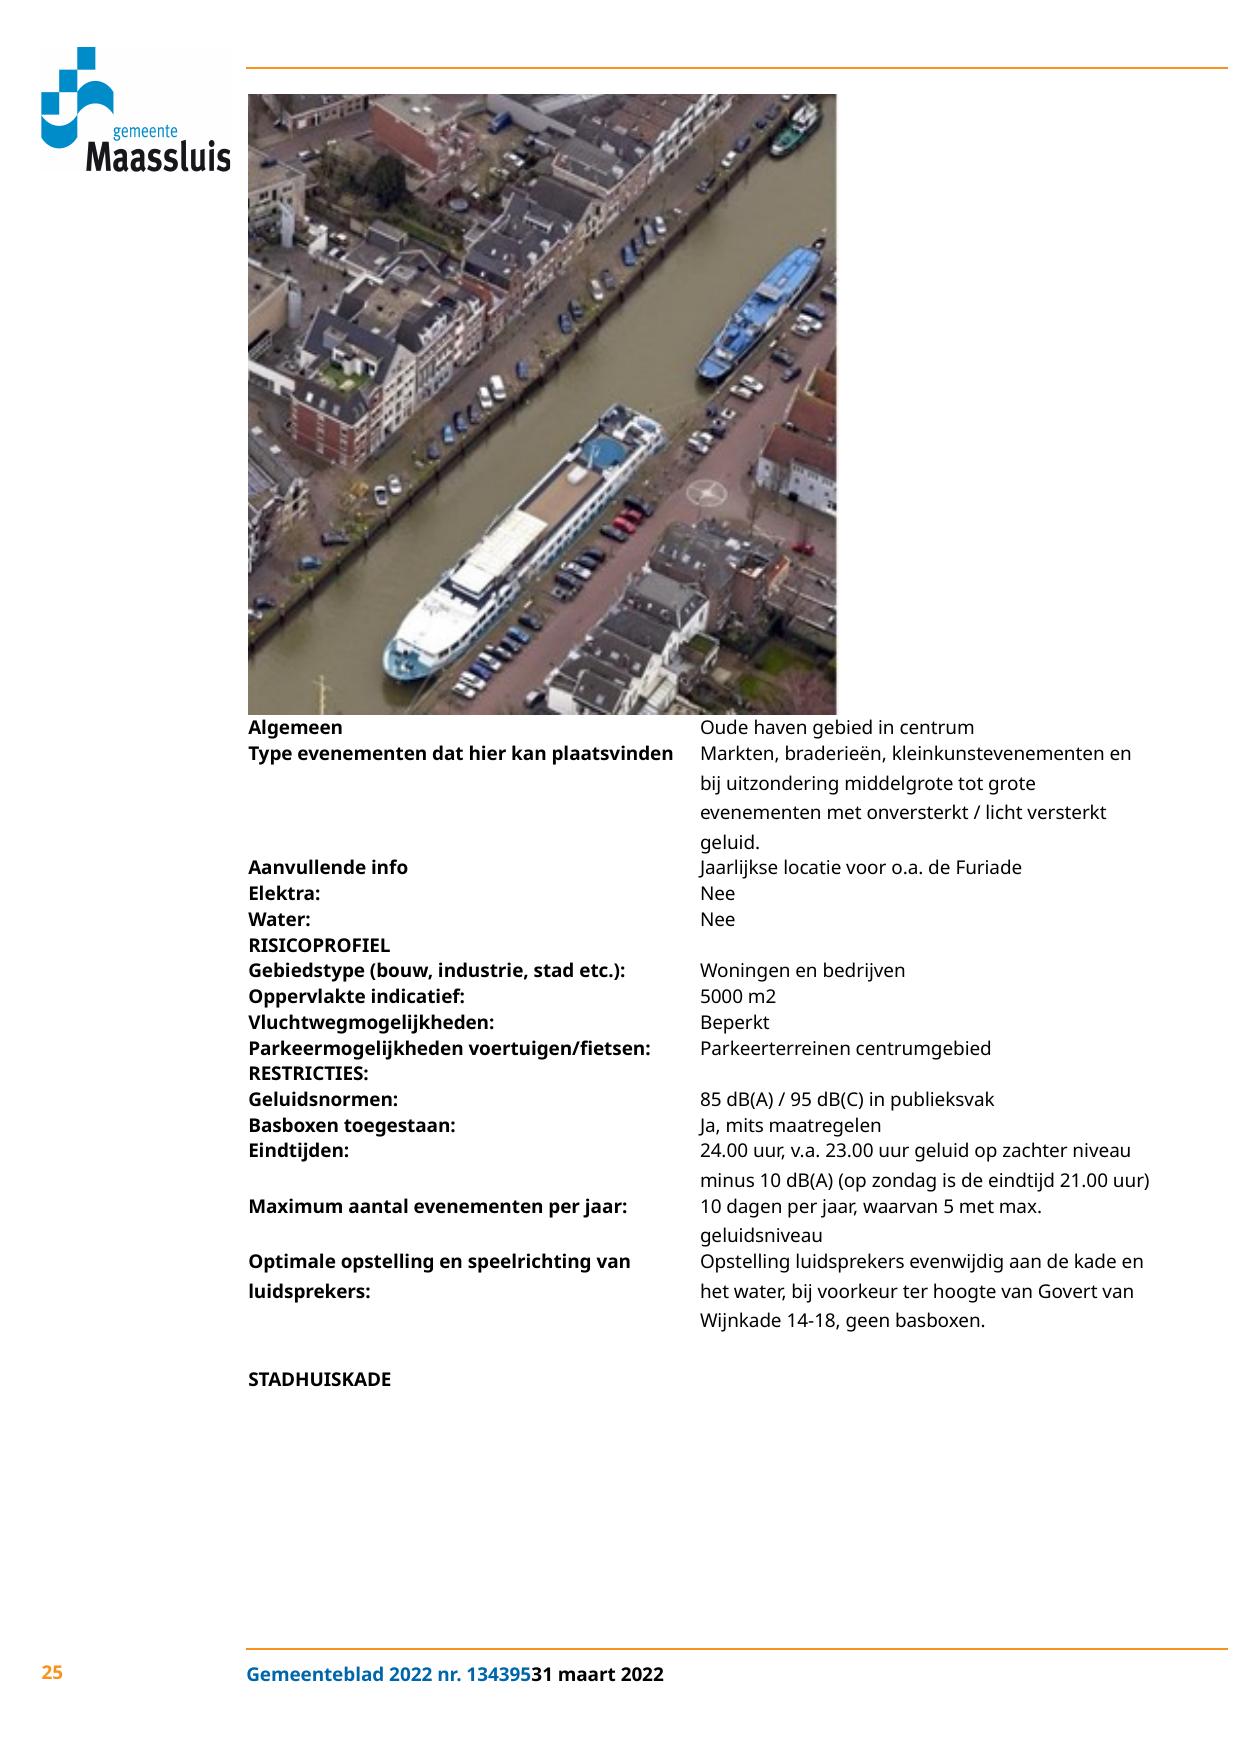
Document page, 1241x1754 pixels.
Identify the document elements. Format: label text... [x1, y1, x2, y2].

table_cell [839, 95, 1152, 714]
table_cell Basboxen toegestaan: [248, 1112, 700, 1138]
table_cell RISICOPROFIEL [248, 932, 1152, 957]
table_cell Markten, braderieën, kleinkunstevenementen en bij uitzondering middelgrote tot grote evenementen met onversterkt / licht versterkt geluid. [700, 740, 1152, 854]
table_cell Water: [248, 906, 700, 932]
table_cell RESTRICTIES: [248, 1060, 1152, 1086]
table_cell Vluchtwegmogelijkheden: [248, 1009, 700, 1035]
table_cell Optimale opstelling en speelrichting van luidsprekers: [248, 1248, 700, 1333]
table_cell Geluidsnormen: [248, 1086, 700, 1112]
picture [248, 94, 839, 715]
table_cell Maximum aantal evenementen per jaar: [248, 1193, 700, 1248]
table_cell Woningen en bedrijven [700, 958, 1152, 983]
table_cell 10 dagen per jaar, waarvan 5 met max. geluidsniveau [700, 1193, 1152, 1248]
table_cell Elektra: [248, 880, 700, 906]
table_cell Oude haven gebied in centrum [700, 714, 1152, 740]
table_cell Jaarlijkse locatie voor o.a. de Furiade [700, 855, 1152, 880]
table_cell 24.00 uur, v.a. 23.00 uur geluid op zachter niveau minus 10 dB(A) (op zondag is de eindtijd 21.00 uur) [700, 1138, 1152, 1193]
table_header STADHUISKADE [248, 1366, 1152, 1392]
picture [41, 47, 231, 172]
table_cell Nee [700, 880, 1152, 906]
table_cell Oppervlakte indicatief: [248, 983, 700, 1009]
table_cell 5000 m2 [700, 983, 1152, 1009]
table_cell Ja, mits maatregelen [700, 1112, 1152, 1138]
table_cell Nee [700, 906, 1152, 932]
table_cell Eindtijden: [248, 1138, 700, 1193]
table_cell Parkeermogelijkheden voertuigen/fietsen: [248, 1035, 700, 1060]
table_cell Type evenementen dat hier kan plaatsvinden [248, 740, 700, 854]
table_cell 85 dB(A) / 95 dB(C) in publieksvak [700, 1086, 1152, 1112]
table_cell Aanvullende info [248, 855, 700, 880]
table_cell Beperkt [700, 1009, 1152, 1035]
table_cell Opstelling luidsprekers evenwijdig aan de kade en het water, bij voorkeur ter hoogte van Govert van Wijnkade 14-18, geen basboxen. [700, 1248, 1152, 1333]
picture [41, 47, 77, 92]
table_cell Gebiedstype (bouw, industrie, stad etc.): [248, 958, 700, 983]
table_cell Parkeerterreinen centrumgebied [700, 1035, 1152, 1060]
table_cell Algemeen [248, 715, 700, 740]
